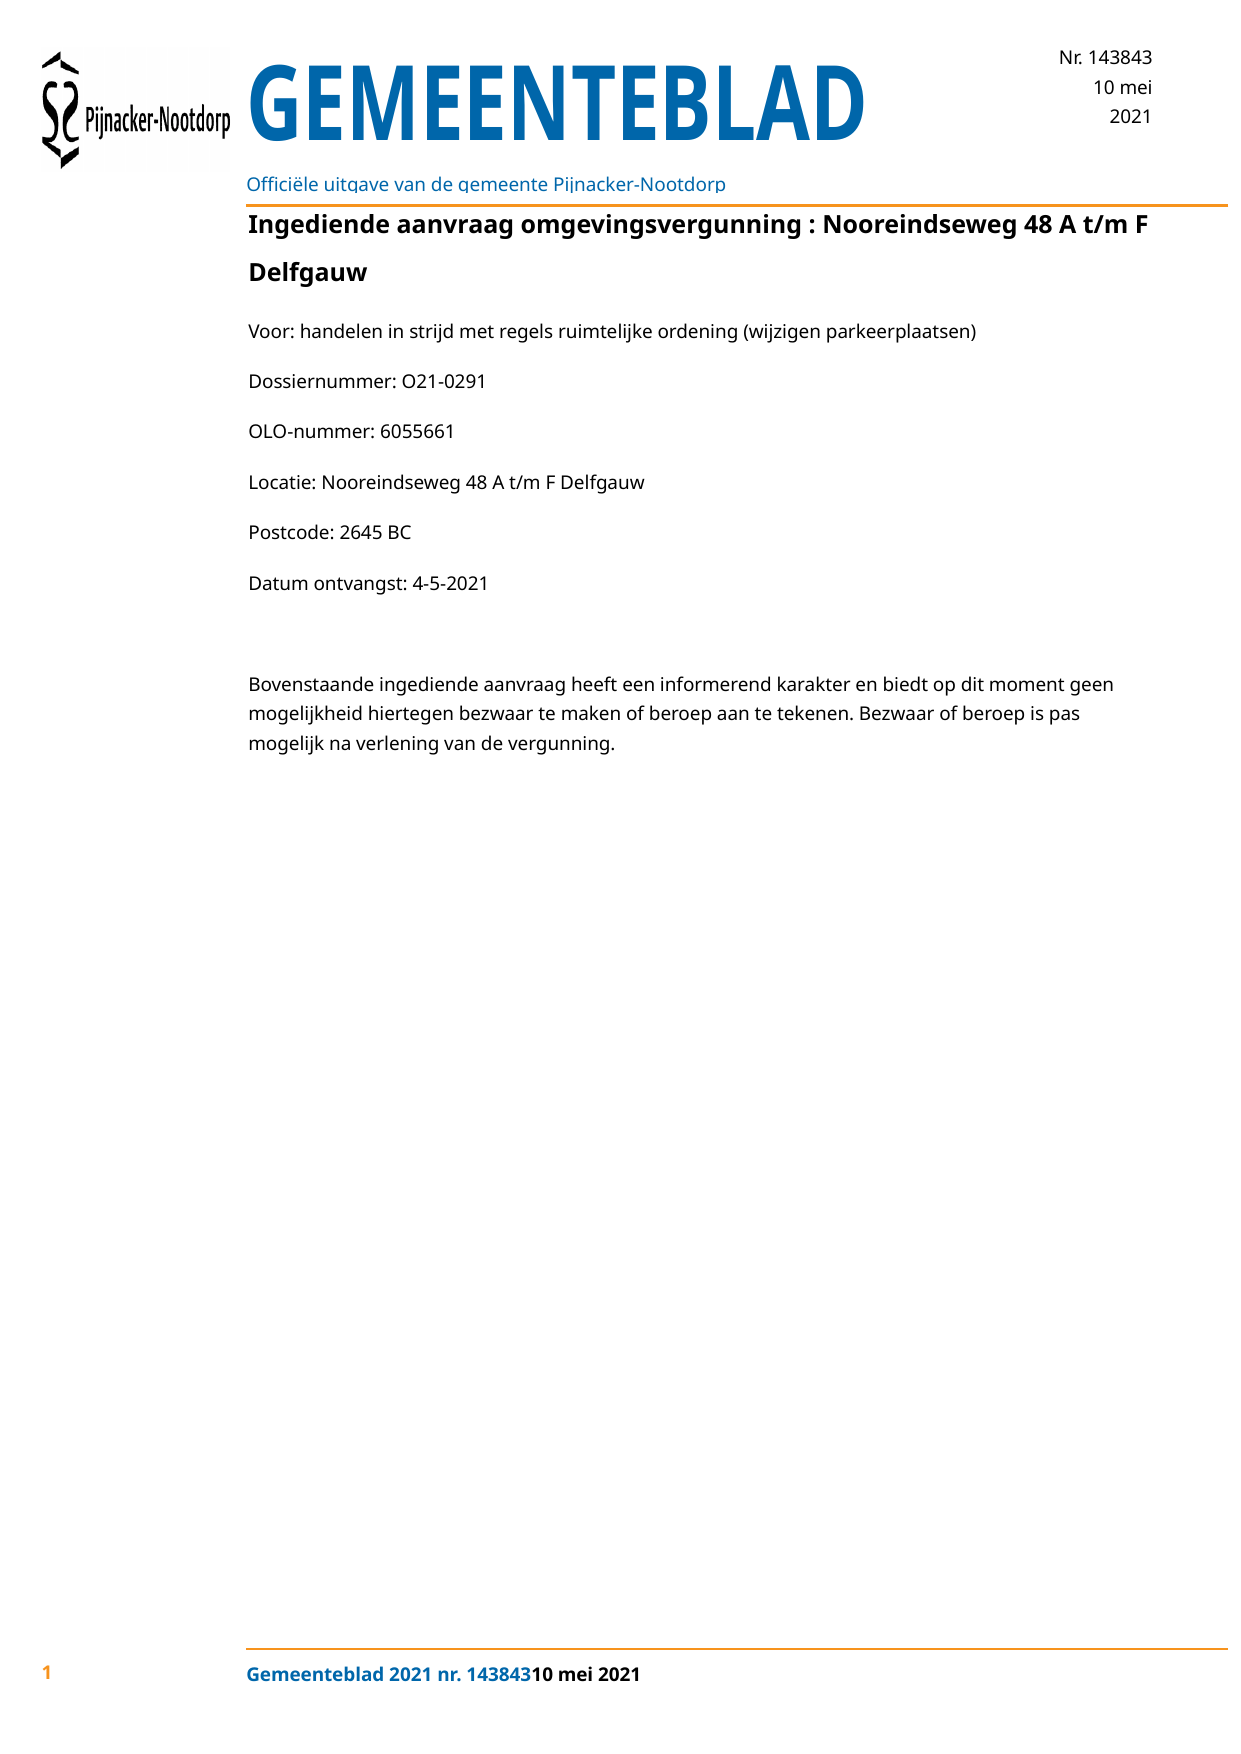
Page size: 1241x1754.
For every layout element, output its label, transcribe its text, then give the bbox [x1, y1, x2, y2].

text Ingediende aanvraag omgevingsvergunning : Nooreindseweg 48 A t/m F Delfgauw [248, 207, 1152, 288]
text Postcode: 2645 BC [248, 519, 1152, 545]
text OLO-nummer: 6055661 [248, 419, 1152, 444]
text Bovenstaande ingediende aanvraag heeft een informerend karakter en biedt op dit moment geen mogelijkheid hiertegen bezwaar te maken of beroep aan te tekenen. Bezwaar of beroep is pas mogelijk na verlening van de vergunning. [248, 671, 1152, 756]
text Datum ontvangst: 4-5-2021 [248, 570, 1152, 596]
text Voor: handelen in strijd met regels ruimtelijke ordening (wijzigen parkeerplaatsen) [248, 318, 1152, 344]
picture [41, 47, 231, 172]
text Dossiernummer: O21-0291 [248, 368, 1152, 394]
text Locatie: Nooreindseweg 48 A t/m F Delfgauw [248, 469, 1152, 495]
